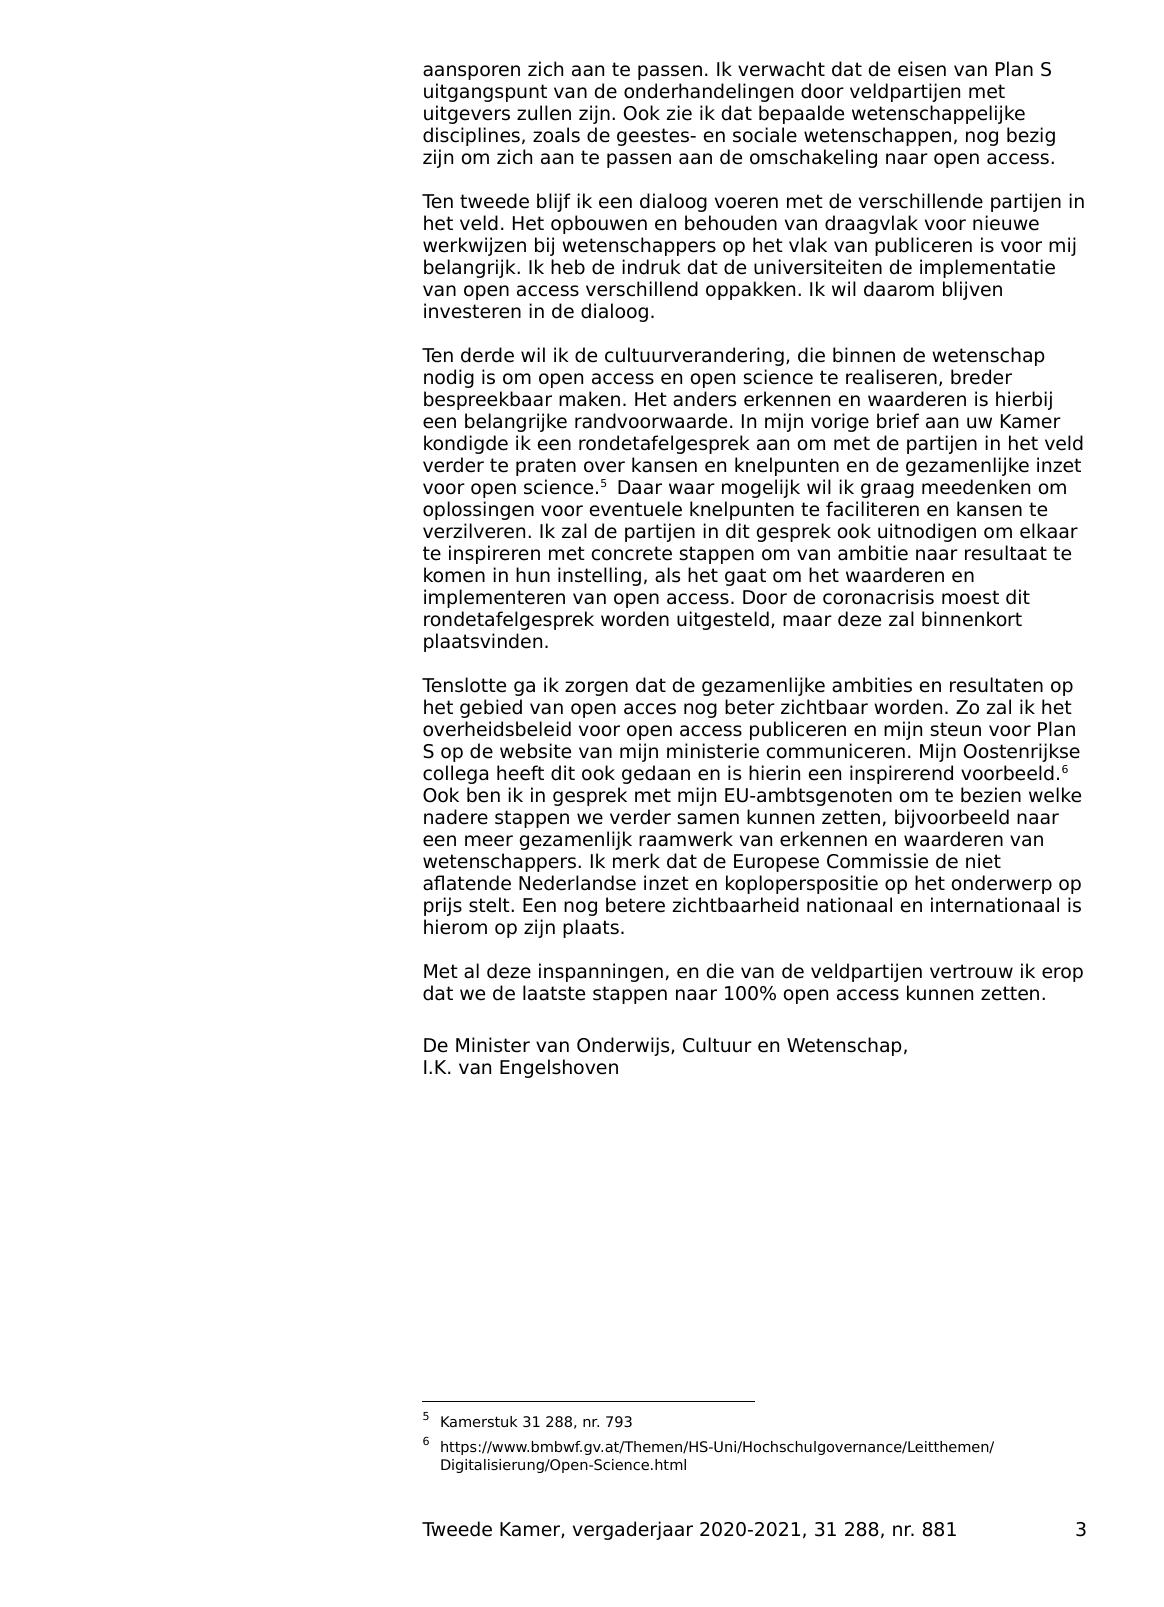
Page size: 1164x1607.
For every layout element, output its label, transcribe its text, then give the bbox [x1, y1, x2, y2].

text Kamerstuk 31 288, nr. 793 [422, 1410, 1087, 1432]
text De Minister van Onderwijs, Cultuur en Wetenschap, I.K. van Engelshoven [422, 1035, 1087, 1079]
text Met al deze inspanningen, en die van de veldpartijen vertrouw ik erop dat we de laatste stappen naar 100% open access kunnen zetten. [422, 961, 1087, 1005]
text https://www.bmbwf.gv.at/Themen/HS-Uni/Hochschulgovernance/Leitthemen/Digitalisierung/Open-Science.html [422, 1435, 1087, 1474]
text Ten tweede blijf ik een dialoog voeren met de verschillende partijen in het veld. Het opbouwen en behouden van draagvlak voor nieuwe werkwijzen bij wetenschappers op het vlak van publiceren is voor mij belangrijk. Ik heb de indruk dat de universiteiten de implementatie van open access verschillend oppakken. Ik wil daarom blijven investeren in de dialoog. [422, 191, 1087, 323]
text aansporen zich aan te passen. Ik verwacht dat de eisen van Plan S uitgangspunt van de onderhandelingen door veldpartijen met uitgevers zullen zijn. Ook zie ik dat bepaalde wetenschappelijke disciplines, zoals de geestes- en sociale wetenschappen, nog bezig zijn om zich aan te passen aan de omschakeling naar open access. [422, 59, 1087, 169]
text Tenslotte ga ik zorgen dat de gezamenlijke ambities en resultaten op het gebied van open acces nog beter zichtbaar worden. Zo zal ik het overheidsbeleid voor open access publiceren en mijn steun voor Plan S op de website van mijn ministerie communiceren. Mijn Oostenrijkse collega heeft dit ook gedaan en is hierin een inspirerend voorbeeld. Ook ben ik in gesprek met mijn EU-ambtsgenoten om te bezien welke nadere stappen we verder samen kunnen zetten, bijvoorbeeld naar een meer gezamenlijk raamwerk van erkennen en waarderen van wetenschappers. Ik merk dat de Europese Commissie de niet aflatende Nederlandse inzet en koploperspositie op het onderwerp op prijs stelt. Een nog betere zichtbaarheid nationaal en internationaal is hierom op zijn plaats. [422, 675, 1087, 939]
text Ten derde wil ik de cultuurverandering, die binnen de wetenschap nodig is om open access en open science te realiseren, breder bespreekbaar maken. Het anders erkennen en waarderen is hierbij een belangrijke randvoorwaarde. In mijn vorige brief aan uw Kamer kondigde ik een rondetafelgesprek aan om met de partijen in het veld verder te praten over kansen en knelpunten en de gezamenlijke inzet voor open science. Daar waar mogelijk wil ik graag meedenken om oplossingen voor eventuele knelpunten te faciliteren en kansen te verzilveren. Ik zal de partijen in dit gesprek ook uitnodigen om elkaar te inspireren met concrete stappen om van ambitie naar resultaat te komen in hun instelling, als het gaat om het waarderen en implementeren van open access. Door de coronacrisis moest dit rondetafelgesprek worden uitgesteld, maar deze zal binnenkort plaatsvinden. [422, 345, 1087, 653]
